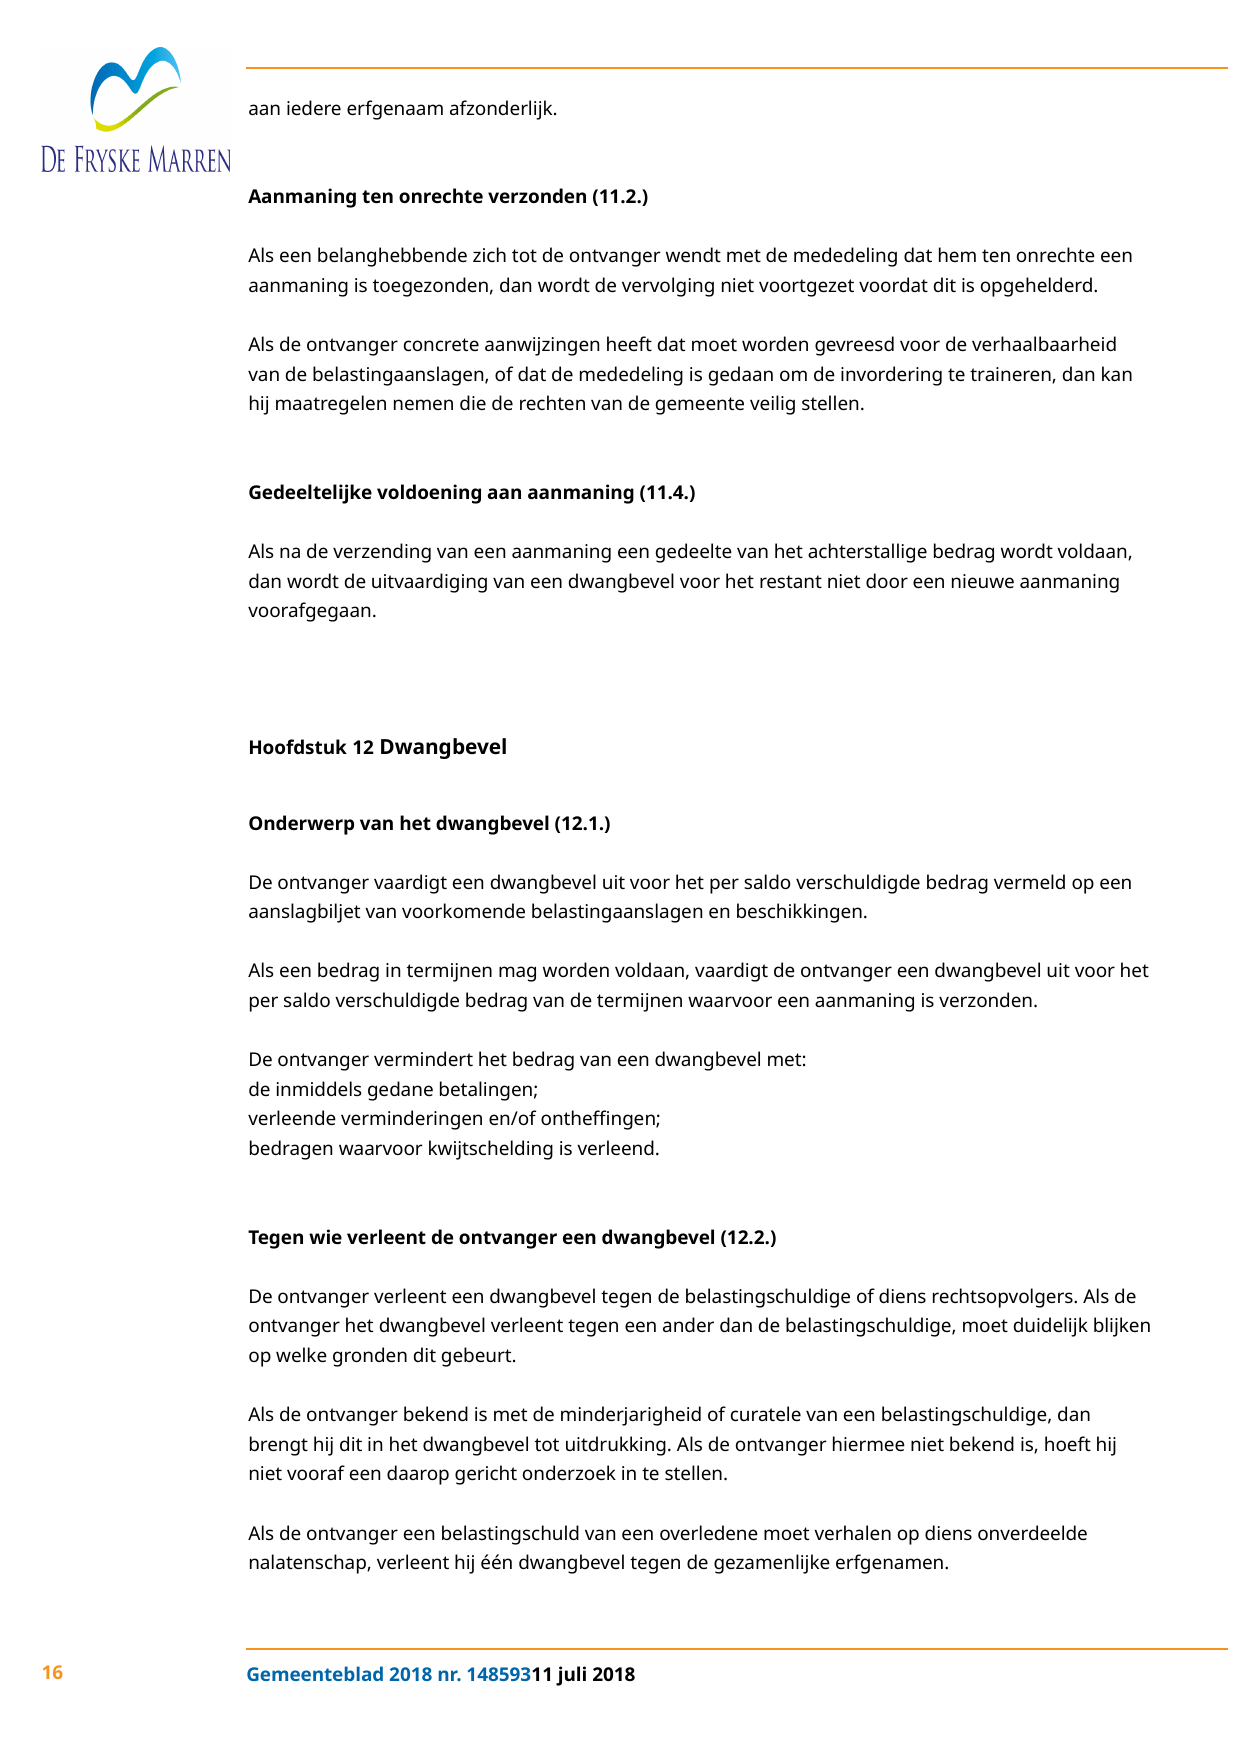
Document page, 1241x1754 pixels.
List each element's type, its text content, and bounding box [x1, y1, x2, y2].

text Als de ontvanger bekend is met de minderjarigheid of curatele van een belastingschuldige, dan brengt hij dit in het dwangbevel tot uitdrukking. Als de ontvanger hiermee niet bekend is, hoeft hij niet vooraf een daarop gericht onderzoek in te stellen. [248, 1401, 1152, 1486]
text Als een belanghebbende zich tot de ontvanger wendt met de mededeling dat hem ten onrechte een aanmaning is toegezonden, dan wordt de vervolging niet voortgezet voordat dit is opgehelderd. [248, 243, 1152, 298]
text De ontvanger verleent een dwangbevel tegen de belastingschuldige of diens rechtsopvolgers. Als de ontvanger het dwangbevel verleent tegen een ander dan de belastingschuldige, moet duidelijk blijken op welke gronden dit gebeurt. [248, 1283, 1152, 1368]
text Tegen wie verleent de ontvanger een dwangbevel (12.2.) [248, 1224, 1152, 1250]
text De ontvanger vaardigt een dwangbevel uit voor het per saldo verschuldigde bedrag vermeld op een aanslagbiljet van voorkomende belastingaanslagen en beschikkingen. [248, 869, 1152, 924]
text Aanmaning ten onrechte verzonden (11.2.) [248, 183, 1152, 209]
text aan iedere erfgenaam afzonderlijk. [248, 95, 1152, 121]
text De ontvanger vermindert het bedrag van een dwangbevel met: [248, 1046, 1152, 1072]
text de inmiddels gedane betalingen; [248, 1076, 1152, 1102]
text Onderwerp van het dwangbevel (12.1.) [248, 810, 1152, 836]
text Als de ontvanger concrete aanwijzingen heeft dat moet worden gevreesd voor de verhaalbaarheid van de belastingaanslagen, of dat de mededeling is gedaan om de invordering te traineren, dan kan hij maatregelen nemen die de rechten van de gemeente veilig stellen. [248, 331, 1152, 416]
text Gedeeltelijke voldoening aan aanmaning (11.4.) [248, 479, 1152, 505]
text Als na de verzending van een aanmaning een gedeelte van het achterstallige bedrag wordt voldaan, dan wordt de uitvaardiging van een dwangbevel voor het restant niet door een nieuwe aanmaning voorafgegaan. [248, 538, 1152, 623]
text Hoofdstuk 12 Dwangbevel [248, 732, 1152, 761]
text Als een bedrag in termijnen mag worden voldaan, vaardigt de ontvanger een dwangbevel uit voor het per saldo verschuldigde bedrag van de termijnen waarvoor een aanmaning is verzonden. [248, 958, 1152, 1013]
text verleende verminderingen en/of ontheffingen; [248, 1106, 1152, 1131]
text Als de ontvanger een belastingschuld van een overledene moet verhalen op diens onverdeelde nalatenschap, verleent hij één dwangbevel tegen de gezamenlijke erfgenamen. [248, 1520, 1152, 1575]
picture [41, 47, 231, 172]
text bedragen waarvoor kwijtschelding is verleend. [248, 1135, 1152, 1161]
